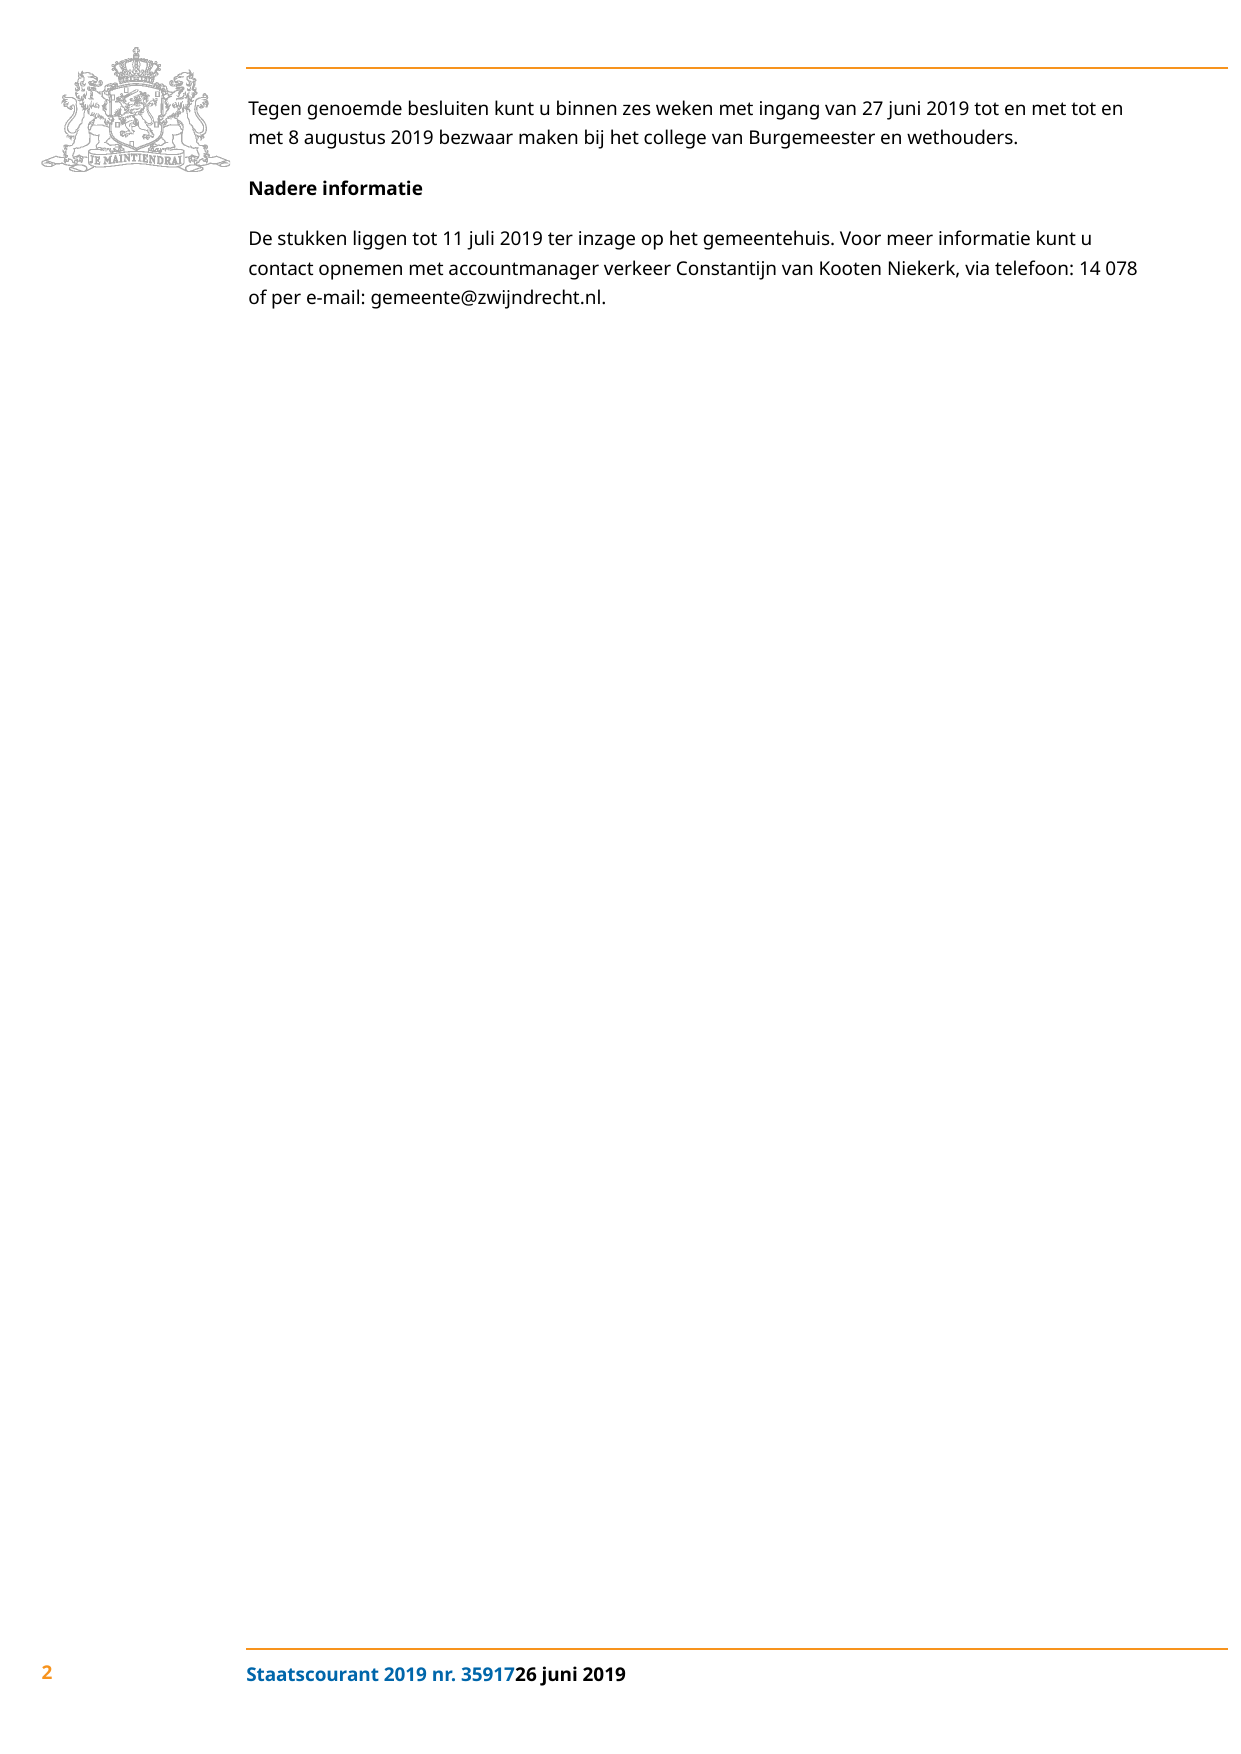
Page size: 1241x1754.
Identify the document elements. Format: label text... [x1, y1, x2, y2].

text Nadere informatie [248, 175, 1152, 201]
text Tegen genoemde besluiten kunt u binnen zes weken met ingang van 27 juni 2019 tot en met tot en met 8 augustus 2019 bezwaar maken bij het college van Burgemeester en wethouders. [248, 95, 1152, 150]
picture [41, 47, 231, 172]
text De stukken liggen tot 11 juli 2019 ter inzage op het gemeentehuis. Voor meer informatie kunt u contact opnemen met accountmanager verkeer Constantijn van Kooten Niekerk, via telefoon: 14 078 of per e-mail: gemeente@zwijndrecht.nl. [248, 225, 1152, 310]
